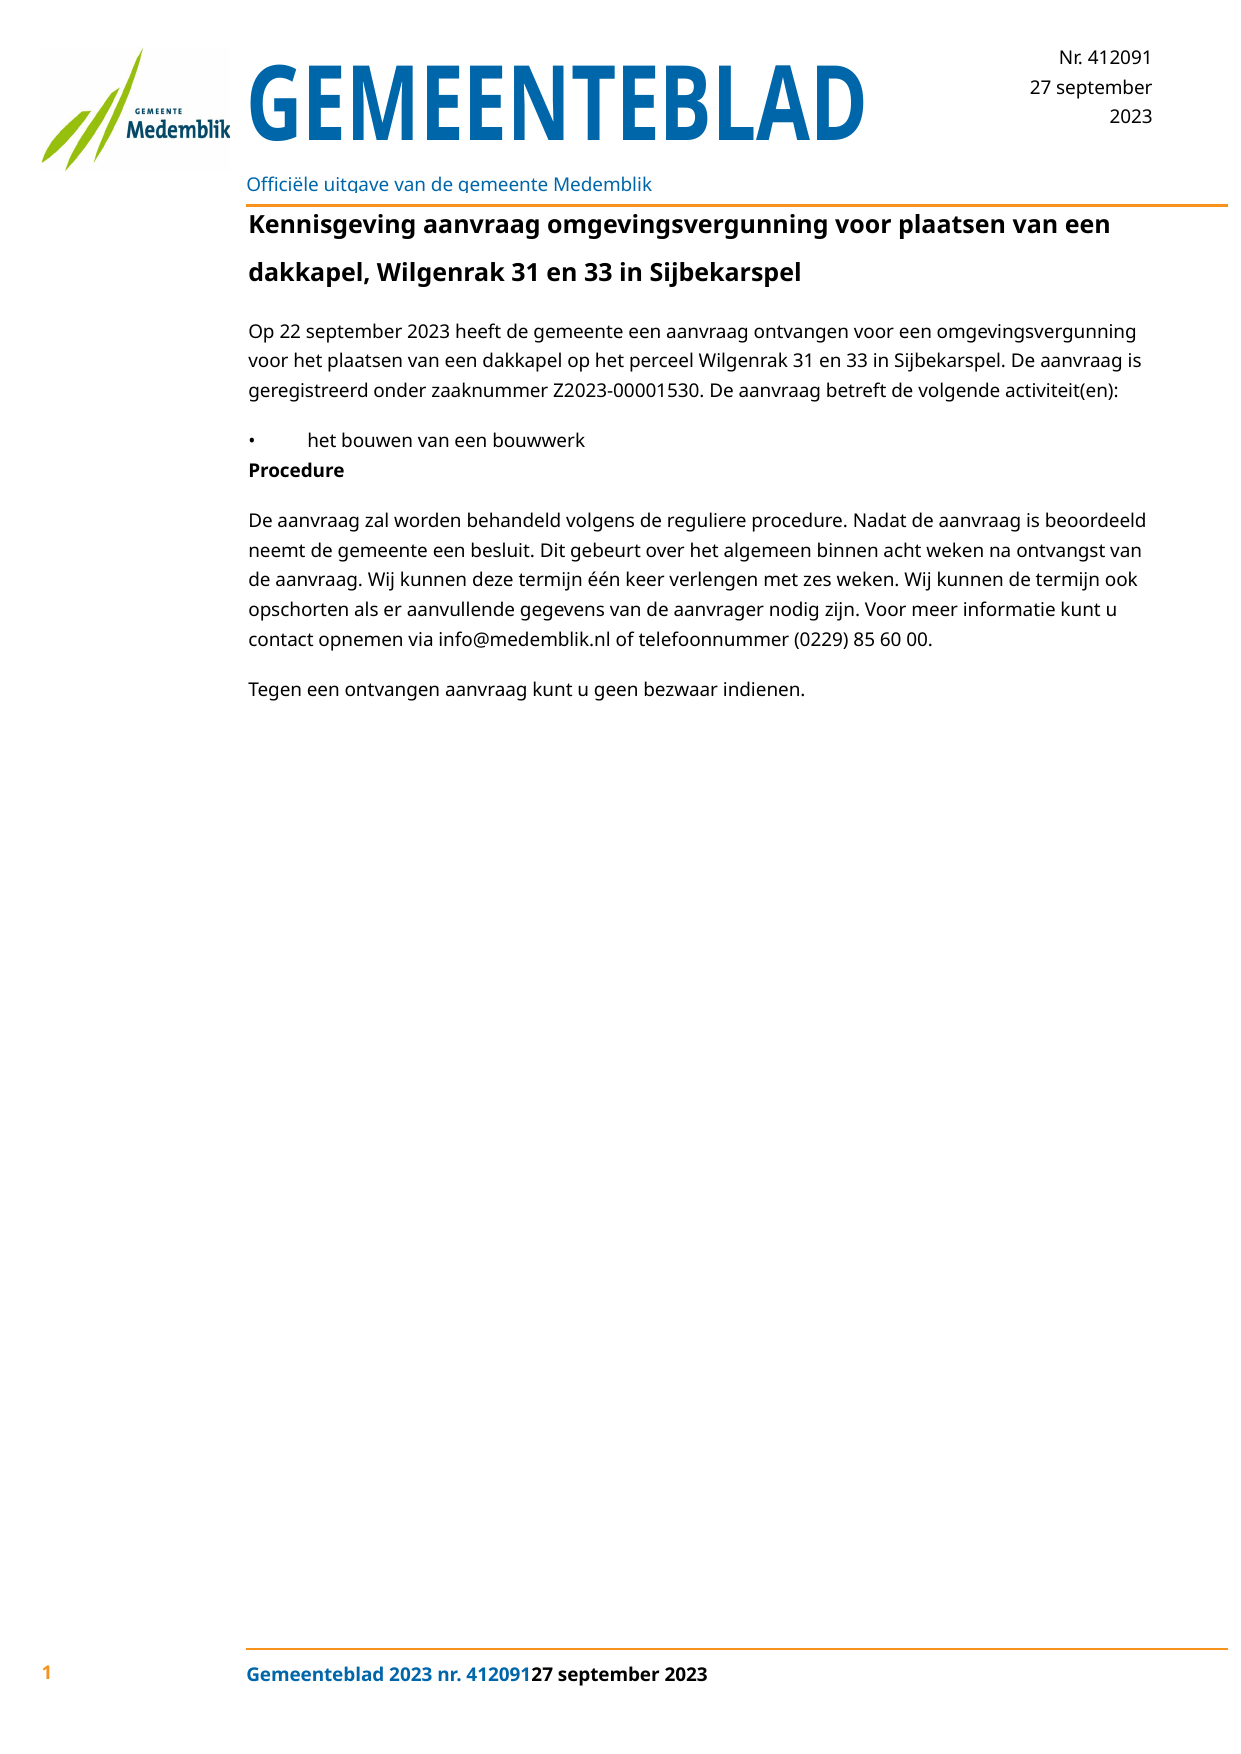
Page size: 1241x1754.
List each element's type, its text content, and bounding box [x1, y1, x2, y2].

text Tegen een ontvangen aanvraag kunt u geen bezwaar indienen. [248, 676, 1152, 702]
list het bouwen van een bouwwerk [248, 427, 1152, 453]
text Procedure [248, 457, 1152, 483]
text Op 22 september 2023 heeft de gemeente een aanvraag ontvangen voor een omgevingsvergunning voor het plaatsen van een dakkapel op het perceel Wilgenrak 31 en 33 in Sijbekarspel. De aanvraag is geregistreerd onder zaaknummer Z2023-00001530. De aanvraag betreft de volgende activiteit(en): [248, 318, 1152, 403]
picture [41, 47, 231, 172]
text De aanvraag zal worden behandeld volgens de reguliere procedure. Nadat de aanvraag is beoordeeld neemt de gemeente een besluit. Dit gebeurt over het algemeen binnen acht weken na ontvangst van de aanvraag. Wij kunnen deze termijn één keer verlengen met zes weken. Wij kunnen de termijn ook opschorten als er aanvullende gegevens van de aanvrager nodig zijn. Voor meer informatie kunt u contact opnemen via info@medemblik.nl of telefoonnummer (0229) 85 60 00. [248, 507, 1152, 652]
text Kennisgeving aanvraag omgevingsvergunning voor plaatsen van een dakkapel, Wilgenrak 31 en 33 in Sijbekarspel [248, 207, 1152, 288]
